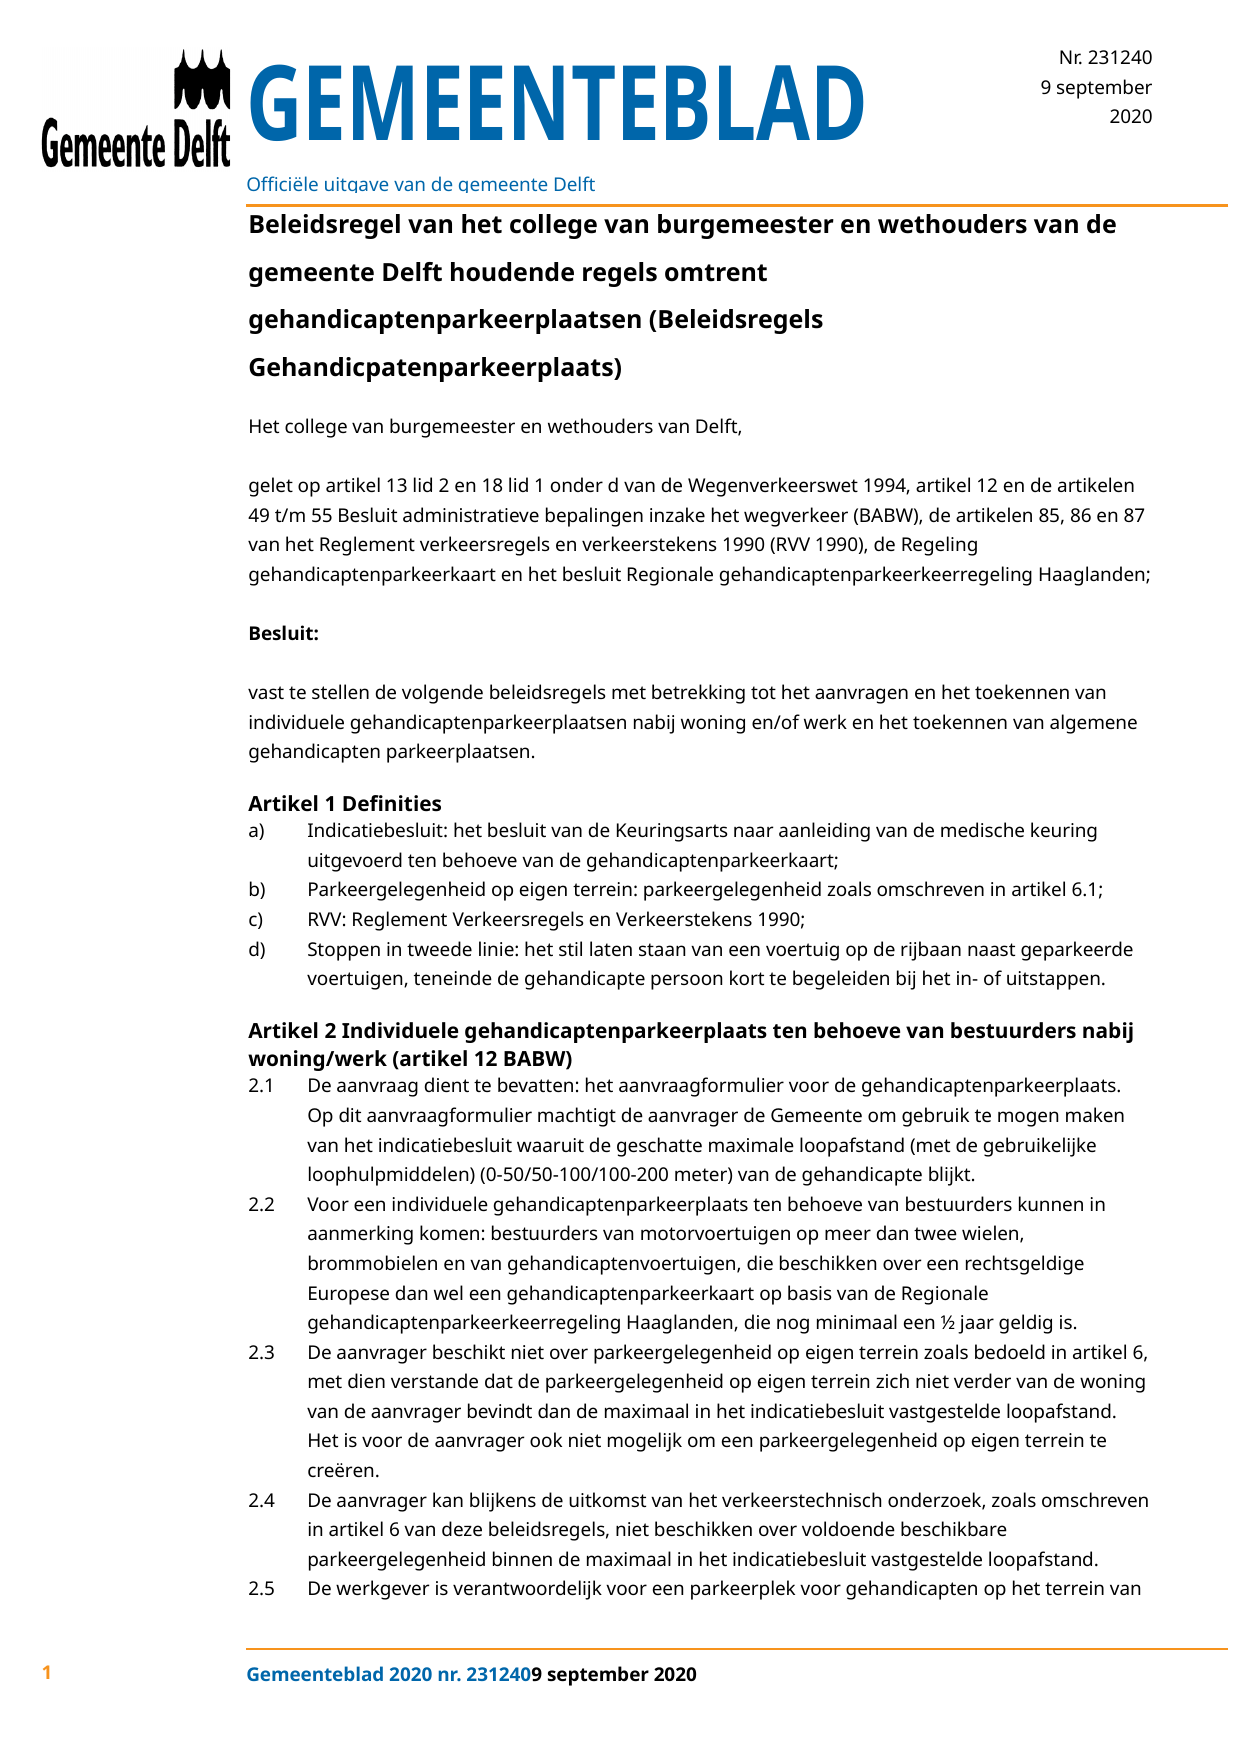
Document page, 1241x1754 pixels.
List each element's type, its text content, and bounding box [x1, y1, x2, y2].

list De aanvraag dient te bevatten: het aanvraagformulier voor de gehandicaptenparkeerplaats. Op dit aanvraagformulier machtigt de aanvrager de Gemeente om gebruik te mogen maken van het indicatiebesluit waaruit de geschatte maximale loopafstand (met de gebruikelijke loophulpmiddelen) (0-50/50-100/100-200 meter) van de gehandicapte blijkt. [248, 1073, 1152, 1187]
picture [41, 47, 231, 172]
list De aanvrager kan blijkens de uitkomst van het verkeerstechnisch onderzoek, zoals omschreven in artikel 6 van deze beleidsregels, niet beschikken over voldoende beschikbare parkeergelegenheid binnen de maximaal in het indicatiebesluit vastgestelde loopafstand. [248, 1487, 1152, 1572]
text Artikel 1 Definities [248, 789, 1152, 817]
text Besluit: [248, 620, 1152, 646]
list Voor een individuele gehandicaptenparkeerplaats ten behoeve van bestuurders kunnen in aanmerking komen: bestuurders van motorvoertuigen op meer dan twee wielen, brommobielen en van gehandicaptenvoertuigen, die beschikken over een rechtsgeldige Europese dan wel een gehandicaptenparkeerkaart op basis van de Regionale gehandicaptenparkeerkeerregeling Haaglanden, die nog minimaal een ½ jaar geldig is. [248, 1191, 1152, 1335]
text vast te stellen de volgende beleidsregels met betrekking tot het aanvragen en het toekennen van individuele gehandicaptenparkeerplaatsen nabij woning en/of werk en het toekennen van algemene gehandicapten parkeerplaatsen. [248, 679, 1152, 764]
text Het college van burgemeester en wethouders van Delft, [248, 413, 1152, 439]
list Parkeergelegenheid op eigen terrein: parkeergelegenheid zoals omschreven in artikel 6.1; [248, 877, 1152, 902]
text gelet op artikel 13 lid 2 en 18 lid 1 onder d van de Wegenverkeerswet 1994, artikel 12 en de artikelen 49 t/m 55 Besluit administratieve bepalingen inzake het wegverkeer (BABW), de artikelen 85, 86 en 87 van het Reglement verkeersregels en verkeerstekens 1990 (RVV 1990), de Regeling gehandicaptenparkeerkaart en het besluit Regionale gehandicaptenparkeerkeerregeling Haaglanden; [248, 472, 1152, 587]
list Stoppen in tweede linie: het stil laten staan van een voertuig op de rijbaan naast geparkeerde voertuigen, teneinde de gehandicapte persoon kort te begeleiden bij het in- of uitstappen. [248, 936, 1152, 991]
list RVV: Reglement Verkeersregels en Verkeerstekens 1990; [248, 906, 1152, 932]
list De aanvrager beschikt niet over parkeergelegenheid op eigen terrein zoals bedoeld in artikel 6, met dien verstande dat de parkeergelegenheid op eigen terrein zich niet verder van de woning van de aanvrager bevindt dan de maximaal in het indicatiebesluit vastgestelde loopafstand. Het is voor de aanvrager ook niet mogelijk om een parkeergelegenheid op eigen terrein te creëren. [248, 1339, 1152, 1483]
text Beleidsregel van het college van burgemeester en wethouders van de gemeente Delft houdende regels omtrent gehandicaptenparkeerplaatsen (Beleidsregels Gehandicpatenparkeerplaats) [248, 207, 1152, 384]
text Artikel 2 Individuele gehandicaptenparkeerplaats ten behoeve van bestuurders nabij woning/werk (artikel 12 BABW) [248, 1016, 1152, 1073]
list De werkgever is verantwoordelijk voor een parkeerplek voor gehandicapten op het terrein van [248, 1576, 1152, 1601]
list Indicatiebesluit: het besluit van de Keuringsarts naar aanleiding van de medische keuring uitgevoerd ten behoeve van de gehandicaptenparkeerkaart; [248, 817, 1152, 873]
